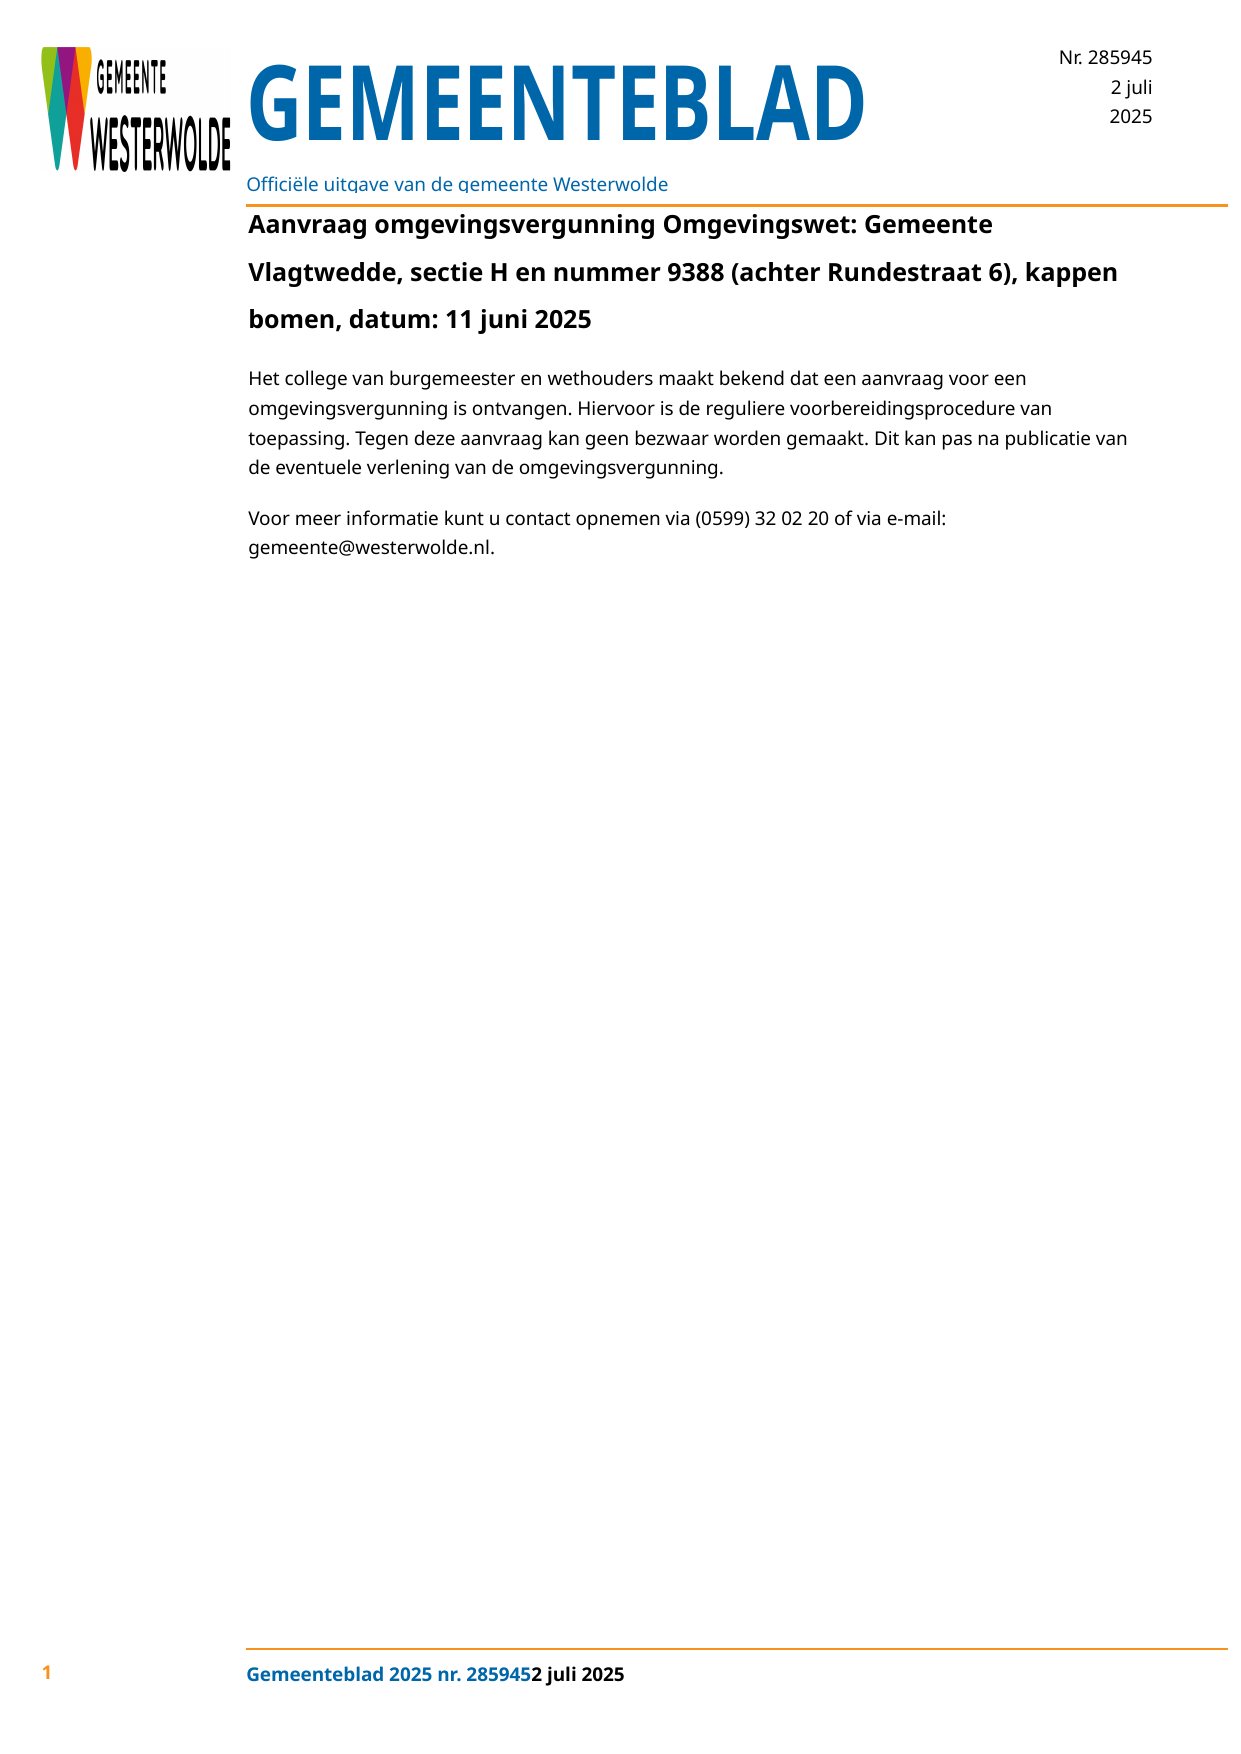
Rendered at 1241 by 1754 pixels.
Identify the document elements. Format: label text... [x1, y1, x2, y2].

text Aanvraag omgevingsvergunning Omgevingswet: Gemeente Vlagtwedde, sectie H en nummer 9388 (achter Rundestraat 6), kappen bomen, datum: 11 juni 2025 [248, 207, 1152, 336]
text Voor meer informatie kunt u contact opnemen via (0599) 32 02 20 of via e-mail: gemeente@westerwolde.nl. [248, 505, 1152, 560]
text Het college van burgemeester en wethouders maakt bekend dat een aanvraag voor een omgevingsvergunning is ontvangen. Hiervoor is de reguliere voorbereidingsprocedure van toepassing. Tegen deze aanvraag kan geen bezwaar worden gemaakt. Dit kan pas na publicatie van de eventuele verlening van de omgevingsvergunning. [248, 366, 1152, 480]
picture [41, 47, 231, 172]
